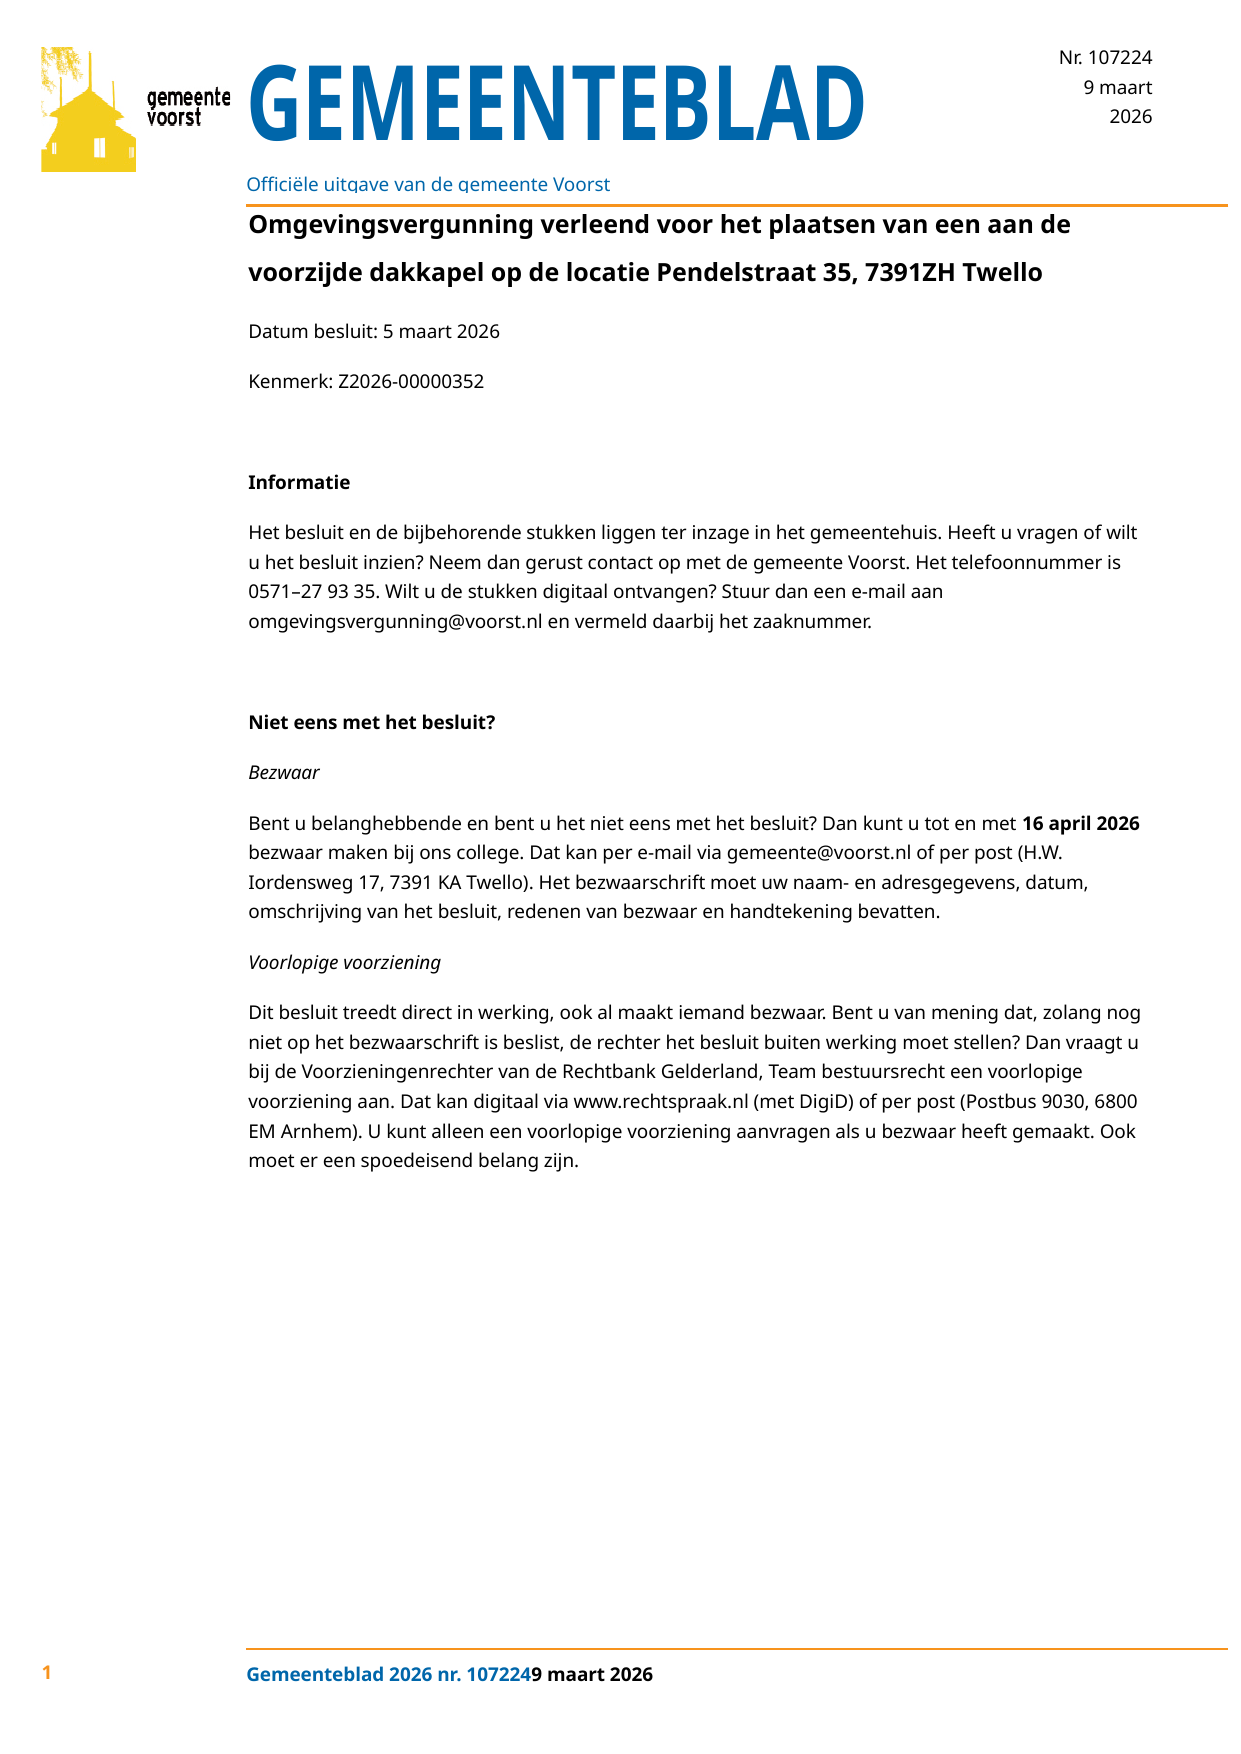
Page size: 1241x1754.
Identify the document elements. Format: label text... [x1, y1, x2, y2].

text Niet eens met het besluit? [248, 709, 1152, 735]
text Voorlopige voorziening [248, 949, 1152, 975]
picture [41, 47, 231, 172]
text Datum besluit: 5 maart 2026 [248, 318, 1152, 344]
text Dit besluit treedt direct in werking, ook al maakt iemand bezwaar. Bent u van mening dat, zolang nog niet op het bezwaarschrift is beslist, de rechter het besluit buiten werking moet stellen? Dan vraagt u bij de Voorzieningenrechter van de Rechtbank Gelderland, Team bestuursrecht een voorlopige voorziening aan. Dat kan digitaal via www.rechtspraak.nl (met DigiD) of per post (Postbus 9030, 6800 EM Arnhem). U kunt alleen een voorlopige voorziening aanvragen als u bezwaar heeft gemaakt. Ook moet er een spoedeisend belang zijn. [248, 999, 1152, 1173]
text Informatie [248, 469, 1152, 495]
text Bent u belanghebbende en bent u het niet eens met het besluit? Dan kunt u tot en met 16 april 2026 bezwaar maken bij ons college. Dat kan per e-mail via gemeente@voorst.nl of per post (H.W. Iordensweg 17, 7391 KA Twello). Het bezwaarschrift moet uw naam- en adresgegevens, datum, omschrijving van het besluit, redenen van bezwaar en handtekening bevatten. [248, 810, 1152, 924]
text Omgevingsvergunning verleend voor het plaatsen van een aan de voorzijde dakkapel op de locatie Pendelstraat 35, 7391ZH Twello [248, 207, 1152, 288]
text Het besluit en de bijbehorende stukken liggen ter inzage in het gemeentehuis. Heeft u vragen of wilt u het besluit inzien? Neem dan gerust contact op met de gemeente Voorst. Het telefoonnummer is 0571–27 93 35. Wilt u de stukken digitaal ontvangen? Stuur dan een e-mail aan omgevingsvergunning@voorst.nl en vermeld daarbij het zaaknummer. [248, 519, 1152, 634]
text Kenmerk: Z2026-00000352 [248, 368, 1152, 394]
text Bezwaar [248, 759, 1152, 785]
